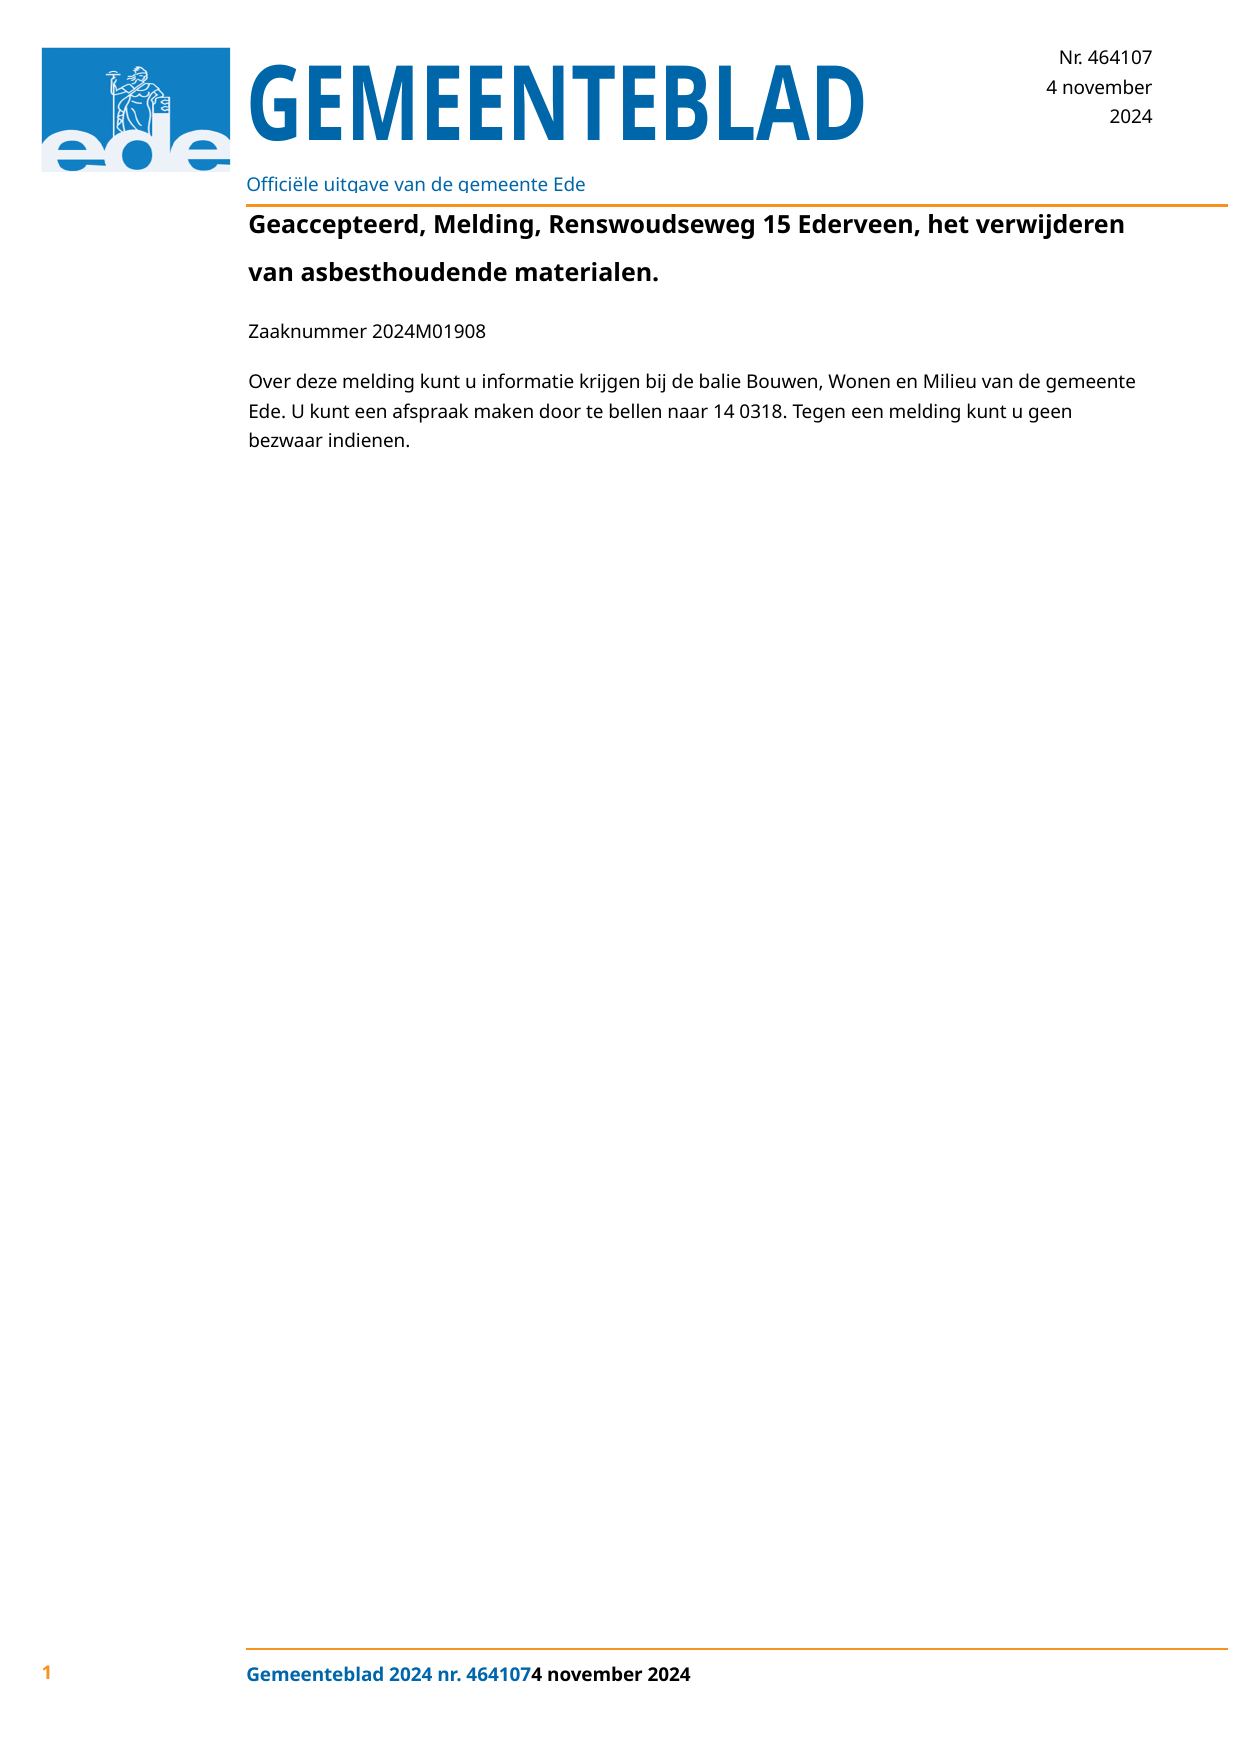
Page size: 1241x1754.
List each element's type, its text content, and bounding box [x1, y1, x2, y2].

text Over deze melding kunt u informatie krijgen bij de balie Bouwen, Wonen en Milieu van de gemeente Ede. U kunt een afspraak maken door te bellen naar 14 0318. Tegen een melding kunt u geen bezwaar indienen. [248, 368, 1152, 453]
text Geaccepteerd, Melding, Renswoudseweg 15 Ederveen, het verwijderen van asbesthoudende materialen. [248, 207, 1152, 288]
text Zaaknummer 2024M01908 [248, 318, 1152, 344]
picture [41, 47, 231, 172]
